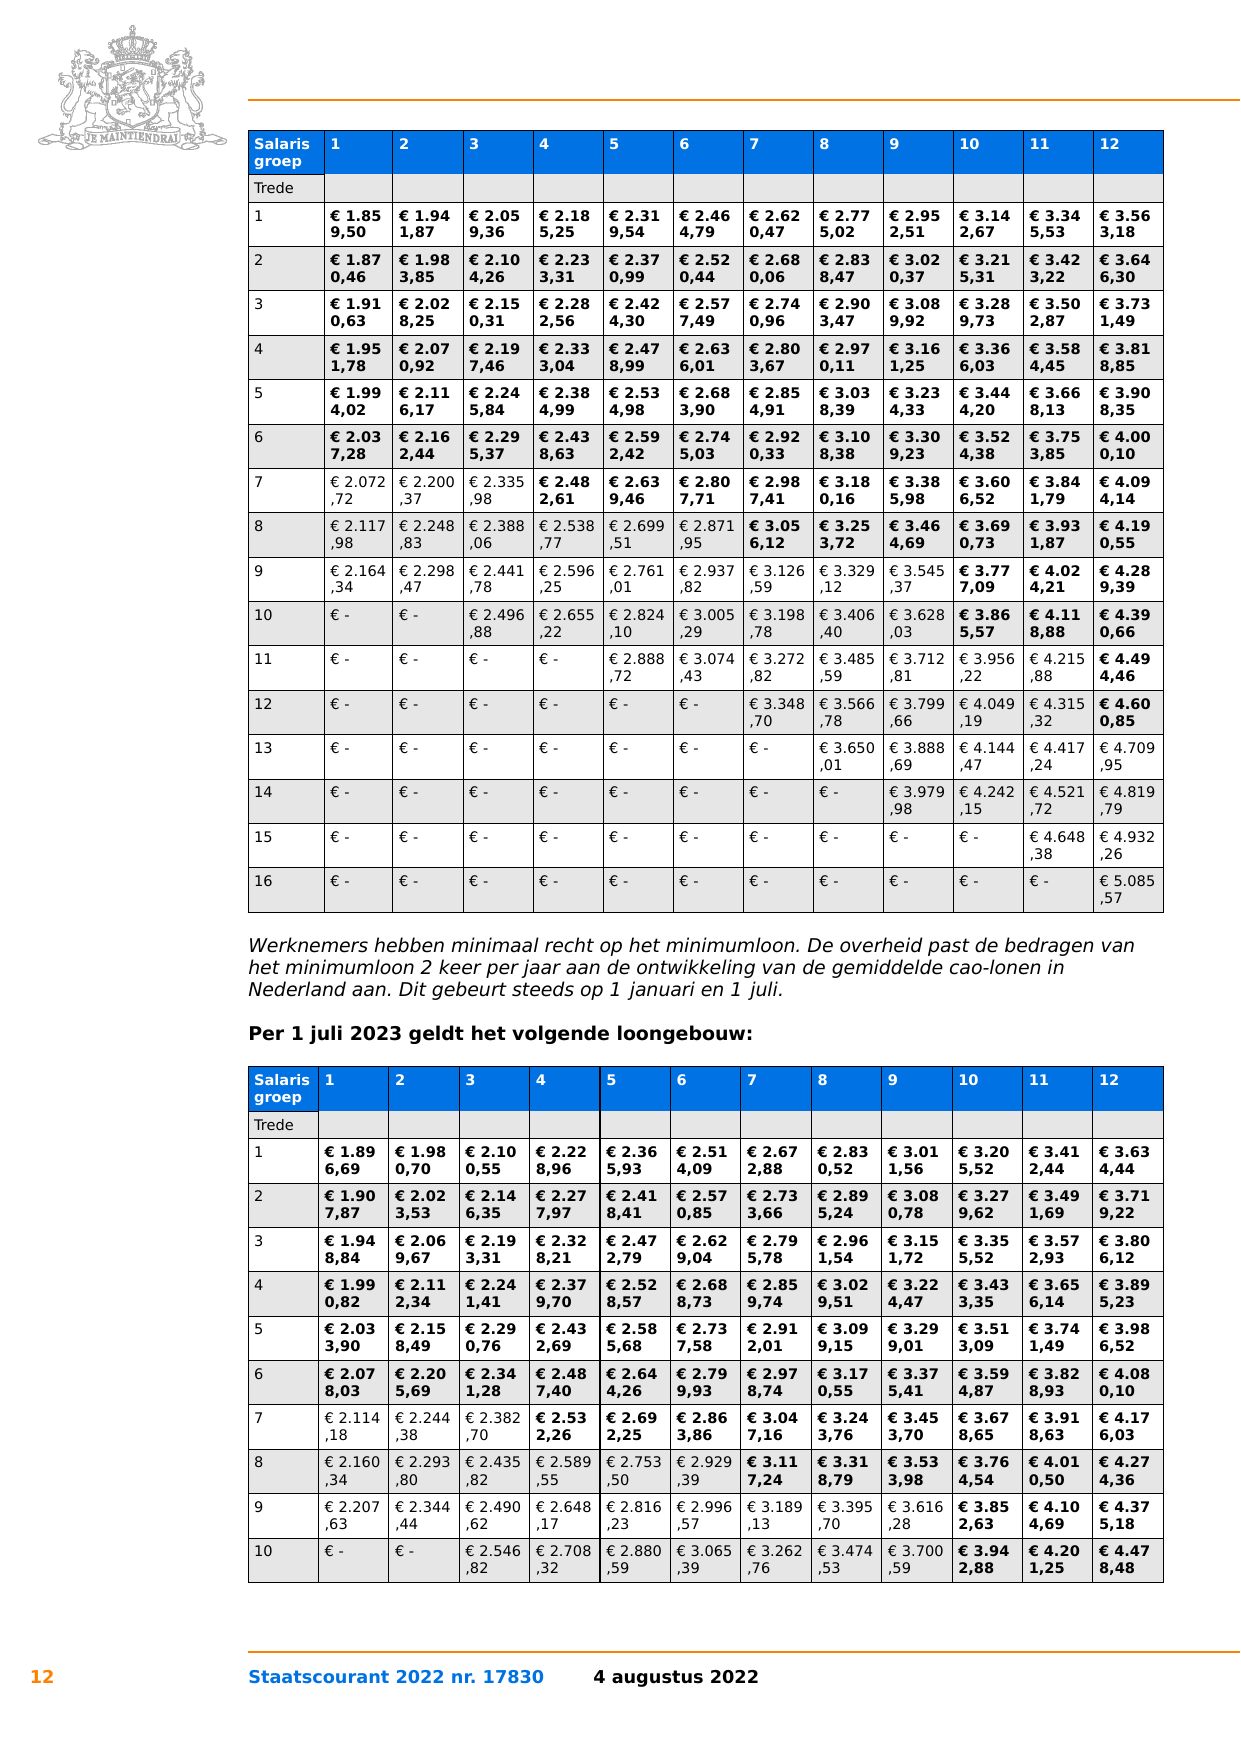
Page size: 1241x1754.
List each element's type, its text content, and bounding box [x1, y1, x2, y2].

table_cell € 2.912,01 [741, 1317, 811, 1360]
table_cell € 3.806,12 [1093, 1228, 1163, 1271]
table_cell € 2.639,46 [604, 469, 673, 512]
table_cell € 2.871,95 [674, 513, 743, 557]
table_header Salarisgroep [249, 1067, 318, 1111]
table_cell € 4.080,10 [1093, 1361, 1163, 1404]
table_cell € 2.328,21 [530, 1228, 599, 1271]
table_cell € 3.151,72 [882, 1228, 952, 1271]
table_cell € - [674, 824, 743, 867]
table_cell € 3.020,37 [884, 247, 953, 290]
table_cell € 3.279,62 [953, 1184, 1022, 1227]
table_cell € - [884, 824, 953, 867]
table_header 7 [744, 131, 813, 174]
table_cell € 3.485,59 [814, 646, 883, 690]
table_cell € 2.740,96 [744, 291, 813, 335]
table_cell € - [393, 868, 463, 912]
table_cell € 2.185,25 [534, 203, 603, 246]
table_cell € 2.472,79 [601, 1228, 670, 1271]
table_cell € - [604, 780, 673, 823]
table_cell € 3.545,37 [884, 558, 953, 601]
table_cell € - [534, 868, 603, 912]
table_cell € 2.069,67 [389, 1228, 459, 1271]
table_cell € 2.761,01 [604, 558, 673, 601]
table_cell € - [954, 868, 1023, 912]
table_cell € 1.994,02 [325, 380, 392, 423]
table_cell € 3.444,20 [954, 380, 1023, 423]
table_cell € 2.438,63 [534, 425, 603, 468]
table_header 1 [325, 131, 392, 174]
table_cell € - [534, 824, 603, 867]
table_cell € 1.870,46 [325, 247, 392, 290]
table_cell € 4.000,10 [1094, 425, 1163, 468]
table_cell € 2.277,97 [530, 1184, 599, 1227]
table_cell € 3.584,45 [1024, 336, 1093, 379]
table_cell € 2.532,26 [530, 1405, 599, 1449]
table_cell € 3.616,28 [882, 1494, 952, 1537]
table_header 12 [1094, 131, 1163, 174]
table_cell € 2.596,25 [534, 558, 603, 601]
table_cell € 2.193,31 [460, 1228, 529, 1271]
table_cell € 2.585,68 [601, 1317, 670, 1360]
table_cell € 3.412,44 [1023, 1139, 1092, 1182]
table_header 9 [884, 131, 953, 174]
table_cell € - [325, 602, 392, 645]
table_cell € - [604, 824, 673, 867]
table_cell € 2.104,26 [464, 247, 533, 290]
table_cell € 3.895,23 [1093, 1272, 1163, 1316]
table_cell 2 [249, 247, 324, 290]
table_cell € 3.170,55 [812, 1361, 881, 1404]
table_cell € 2.146,35 [460, 1184, 529, 1227]
table_cell € 3.513,09 [953, 1317, 1022, 1360]
table_cell € 4.375,18 [1093, 1494, 1163, 1537]
table_cell 7 [249, 1405, 318, 1449]
table_cell € 2.295,37 [464, 425, 533, 468]
table_cell € 2.838,47 [814, 247, 883, 290]
table_cell € 3.502,87 [1024, 291, 1093, 335]
table_cell € 2.365,93 [601, 1139, 670, 1182]
table_cell € 3.712,81 [884, 646, 953, 690]
table_cell € 4.932,26 [1094, 824, 1163, 867]
table_cell € 4.190,55 [1094, 513, 1163, 557]
table_cell € 3.029,51 [812, 1272, 881, 1316]
table_cell € 2.733,66 [741, 1184, 811, 1227]
table_cell € 4.010,50 [1023, 1450, 1092, 1493]
table_cell € - [744, 780, 813, 823]
table_header 4 [530, 1067, 599, 1111]
table_cell € - [393, 602, 463, 645]
table_cell € 2.514,09 [671, 1139, 740, 1182]
table_cell € 4.201,25 [1023, 1539, 1092, 1582]
table_cell 10 [249, 602, 324, 645]
table_cell € 4.215,88 [1024, 646, 1093, 690]
table_header 6 [671, 1067, 740, 1111]
table_cell € 4.176,03 [1093, 1405, 1163, 1449]
table_cell € 3.594,87 [953, 1361, 1022, 1404]
table_cell € 2.023,53 [389, 1184, 459, 1227]
table_cell € 3.841,79 [1024, 469, 1093, 512]
table_cell € 2.961,54 [812, 1228, 881, 1271]
table_cell € - [674, 780, 743, 823]
table_cell € 2.629,04 [671, 1228, 740, 1271]
table_cell € 4.521,72 [1024, 780, 1093, 823]
table_cell Trede [249, 175, 324, 202]
table_header 12 [1093, 1067, 1163, 1111]
table_cell € 4.242,15 [954, 780, 1023, 823]
table_cell € 4.118,88 [1024, 602, 1093, 645]
table_cell € 4.417,24 [1024, 735, 1093, 778]
table_cell € 3.753,85 [1024, 425, 1093, 468]
table_cell € 2.496,88 [464, 602, 533, 645]
table_cell € - [464, 691, 533, 734]
table_cell € 3.348,70 [744, 691, 813, 734]
table_cell € 3.385,98 [884, 469, 953, 512]
table_cell € 3.126,59 [744, 558, 813, 601]
table_cell € 2.028,25 [393, 291, 463, 335]
table_cell € 2.441,78 [464, 558, 533, 601]
table_cell € - [393, 824, 463, 867]
table_cell € 2.737,58 [671, 1317, 740, 1360]
table_cell € 3.224,47 [882, 1272, 952, 1316]
table_cell € 3.656,14 [1023, 1272, 1092, 1316]
table_cell € - [604, 691, 673, 734]
table_cell € 2.534,98 [604, 380, 673, 423]
table_cell 12 [249, 691, 324, 734]
table_cell € 2.824,10 [604, 602, 673, 645]
table_cell € 3.668,13 [1024, 380, 1093, 423]
table_cell € 3.011,56 [882, 1139, 952, 1182]
table_cell € 3.262,76 [741, 1539, 811, 1582]
table_cell € 4.819,79 [1094, 780, 1163, 823]
table_cell € 2.344,44 [389, 1494, 459, 1537]
table_cell € 3.299,01 [882, 1317, 952, 1360]
table_cell € - [954, 824, 1023, 867]
table_cell € 2.158,49 [389, 1317, 459, 1360]
table_cell € - [534, 780, 603, 823]
table_cell € 2.880,59 [601, 1539, 670, 1582]
table_cell € 2.072,72 [325, 469, 392, 512]
table_cell € 3.986,52 [1093, 1317, 1163, 1360]
table_cell € - [884, 868, 953, 912]
table_cell € 3.818,85 [1094, 336, 1163, 379]
table_cell € 1.910,63 [325, 291, 392, 335]
table_cell € 2.418,41 [601, 1184, 670, 1227]
table_cell € 3.888,69 [884, 735, 953, 778]
table_cell € 3.047,16 [741, 1405, 811, 1449]
table_cell € 3.038,39 [814, 380, 883, 423]
table_cell € 2.487,40 [530, 1361, 599, 1404]
table_cell € 1.951,78 [325, 336, 392, 379]
table_cell € 3.406,40 [814, 602, 883, 645]
table_cell € 3.533,98 [882, 1450, 952, 1493]
table_cell Trede [249, 1112, 318, 1138]
table_cell € 3.464,69 [884, 513, 953, 557]
table_cell € 2.319,54 [604, 203, 673, 246]
table_cell € 2.920,33 [744, 425, 813, 468]
table_header 6 [674, 131, 743, 174]
table_cell € 2.233,31 [534, 247, 603, 290]
table_cell € - [674, 868, 743, 912]
table_cell € 3.865,57 [954, 602, 1023, 645]
table_cell € 2.100,55 [460, 1139, 529, 1182]
table_cell € 3.117,24 [741, 1450, 811, 1493]
table_cell € 3.942,88 [953, 1539, 1022, 1582]
table_cell € 3.423,22 [1024, 247, 1093, 290]
table_cell € 2.228,96 [530, 1139, 599, 1182]
table_cell € 2.692,25 [601, 1405, 670, 1449]
table_cell € 2.150,31 [464, 291, 533, 335]
table_cell € - [604, 735, 673, 778]
text Werknemers hebben minimaal recht op het minimumloon. De overheid past de bedragen van het minimumloon 2 keer per jaar aan de ontwikkeling van de gemiddelde cao-lonen in Nederland aan. Dit gebeurt steeds op 1 januari en 1 juli. [248, 934, 1163, 1001]
table_cell € 3.918,63 [1023, 1405, 1092, 1449]
table_header 3 [460, 1067, 529, 1111]
table_cell € 2.241,41 [460, 1272, 529, 1316]
table_cell € 3.566,78 [814, 691, 883, 734]
table_cell 9 [249, 558, 324, 601]
table_cell € - [325, 735, 392, 778]
table_cell € 2.952,51 [884, 203, 953, 246]
table_cell € 1.980,70 [389, 1139, 459, 1182]
table_cell € - [534, 646, 603, 690]
table_header 10 [953, 1067, 1022, 1111]
table_cell € 1.941,87 [393, 203, 463, 246]
table_cell € 3.243,76 [812, 1405, 881, 1449]
table_cell € 2.482,61 [534, 469, 603, 512]
table_cell € 3.799,66 [884, 691, 953, 734]
table_cell € 2.937,82 [674, 558, 743, 601]
table_cell 16 [249, 868, 324, 912]
table_cell € 3.690,73 [954, 513, 1023, 557]
table_cell € 2.570,85 [671, 1184, 740, 1227]
table_cell 14 [249, 780, 324, 823]
picture [38, 25, 227, 150]
table_cell € 3.433,35 [953, 1272, 1022, 1316]
table_cell € 2.245,84 [464, 380, 533, 423]
table_cell € 3.572,93 [1023, 1228, 1092, 1271]
table_cell € 3.650,01 [814, 735, 883, 778]
table_cell € 2.490,62 [460, 1494, 529, 1537]
table_cell € - [674, 735, 743, 778]
table_cell € 3.777,09 [954, 558, 1023, 601]
table_header 8 [812, 1067, 881, 1111]
table_cell € 2.162,44 [393, 425, 463, 468]
table_cell € 4.144,47 [954, 735, 1023, 778]
table_cell € 3.080,78 [882, 1184, 952, 1227]
table_cell € - [393, 780, 463, 823]
table_cell € 2.370,99 [604, 247, 673, 290]
table_cell € 4.709,95 [1094, 735, 1163, 778]
table_cell € 3.908,35 [1094, 380, 1163, 423]
table_cell € 3.719,22 [1093, 1184, 1163, 1227]
table_cell € 2.799,93 [671, 1361, 740, 1404]
table_cell € 3.375,41 [882, 1361, 952, 1404]
table_cell € 2.644,26 [601, 1361, 670, 1404]
table_cell € - [325, 646, 392, 690]
table_cell 13 [249, 735, 324, 778]
table_cell € 2.655,22 [534, 602, 603, 645]
table_cell € 2.978,74 [741, 1361, 811, 1404]
table_cell € 2.577,49 [674, 291, 743, 335]
table_header 10 [954, 131, 1023, 174]
table_cell € 3.700,59 [882, 1539, 952, 1582]
table_cell 7 [249, 469, 324, 512]
table_cell € 3.931,87 [1024, 513, 1093, 557]
table_cell € 3.634,44 [1093, 1139, 1163, 1182]
table_cell € 2.589,55 [530, 1450, 599, 1493]
table_cell € 2.382,70 [460, 1405, 529, 1449]
table_cell € 2.379,70 [530, 1272, 599, 1316]
table_cell € 3.731,49 [1094, 291, 1163, 335]
table_cell € 4.289,39 [1094, 558, 1163, 601]
table_cell € 2.775,02 [814, 203, 883, 246]
table_cell € 2.037,28 [325, 425, 392, 468]
table_cell € - [814, 868, 883, 912]
table_cell € 2.298,47 [393, 558, 463, 601]
table_cell € 4.315,32 [1024, 691, 1093, 734]
table_cell € 3.198,78 [744, 602, 813, 645]
table_cell € - [389, 1539, 459, 1582]
table_cell € 2.688,73 [671, 1272, 740, 1316]
table_cell € - [604, 868, 673, 912]
table_cell € - [1024, 868, 1093, 912]
table_cell € - [814, 780, 883, 823]
table_cell € 2.538,77 [534, 513, 603, 557]
table_cell € 1.859,50 [325, 203, 392, 246]
table_cell 5 [249, 1317, 318, 1360]
table_header 1 [319, 1067, 388, 1111]
table_cell € 4.390,66 [1094, 602, 1163, 645]
table_cell € 1.990,82 [319, 1272, 388, 1316]
table_cell € 3.161,25 [884, 336, 953, 379]
table_cell € - [325, 824, 392, 867]
text Per 1 juli 2023 geldt het volgende loongebouw: [248, 1022, 1163, 1044]
table_cell € 3.065,39 [671, 1539, 740, 1582]
table_cell € 2.205,69 [389, 1361, 459, 1404]
table_cell € 2.116,17 [393, 380, 463, 423]
table_cell € 3.215,31 [954, 247, 1023, 290]
table_cell € 1.907,87 [319, 1184, 388, 1227]
table_cell € - [325, 691, 392, 734]
table_cell € 2.388,06 [464, 513, 533, 557]
table_header 7 [741, 1067, 811, 1111]
table_cell € 2.432,69 [530, 1317, 599, 1360]
table_cell € 2.435,82 [460, 1450, 529, 1493]
table_cell € 2.520,44 [674, 247, 743, 290]
table_cell € 3.345,53 [1024, 203, 1093, 246]
table_cell € 2.795,78 [741, 1228, 811, 1271]
table_cell 6 [249, 425, 324, 468]
table_cell € 2.200,37 [393, 469, 463, 512]
table_cell € 3.205,52 [953, 1139, 1022, 1182]
table_cell € 2.620,47 [744, 203, 813, 246]
table_cell € 1.948,84 [319, 1228, 388, 1271]
table_cell € 4.494,46 [1094, 646, 1163, 690]
table_cell € - [325, 780, 392, 823]
table_cell € 2.745,03 [674, 425, 743, 468]
table_cell € 2.830,52 [812, 1139, 881, 1182]
table_cell € 2.708,32 [530, 1539, 599, 1582]
table_cell € 2.033,90 [319, 1317, 388, 1360]
table_cell € 2.248,83 [393, 513, 463, 557]
table_cell € 2.244,38 [389, 1405, 459, 1449]
table_cell € 2.070,92 [393, 336, 463, 379]
table_cell € - [464, 868, 533, 912]
table_cell € 3.474,53 [812, 1539, 881, 1582]
table_cell € 2.282,56 [534, 291, 603, 335]
table_cell € 4.104,69 [1023, 1494, 1092, 1537]
table_cell 15 [249, 824, 324, 867]
table_cell € 2.290,76 [460, 1317, 529, 1360]
table_cell € 3.318,79 [812, 1450, 881, 1493]
table_cell € - [744, 824, 813, 867]
table_cell € - [464, 735, 533, 778]
table_cell € 3.272,82 [744, 646, 813, 690]
table_cell € 1.896,69 [319, 1139, 388, 1182]
table_cell 3 [249, 1228, 318, 1271]
table_cell € 3.979,98 [884, 780, 953, 823]
table_cell € 2.816,23 [601, 1494, 670, 1537]
table_cell 4 [249, 1272, 318, 1316]
table_cell € 1.983,85 [393, 247, 463, 290]
table_cell € 2.293,80 [389, 1450, 459, 1493]
table_header 8 [814, 131, 883, 174]
table_cell € 2.464,79 [674, 203, 743, 246]
table_header 9 [882, 1067, 952, 1111]
table_cell € 2.546,82 [460, 1539, 529, 1582]
table_cell € 3.395,70 [812, 1494, 881, 1537]
table_cell € 2.803,67 [744, 336, 813, 379]
table_cell € 2.903,47 [814, 291, 883, 335]
table_cell € 3.563,18 [1094, 203, 1163, 246]
table_cell € 3.852,63 [953, 1494, 1022, 1537]
table_cell € 3.491,69 [1023, 1184, 1092, 1227]
table_cell € 2.854,91 [744, 380, 813, 423]
table_cell € 2.807,71 [674, 469, 743, 512]
table_cell € 4.274,36 [1093, 1450, 1163, 1493]
table_cell € 2.059,36 [464, 203, 533, 246]
table_cell € 3.074,43 [674, 646, 743, 690]
table_cell € 2.683,90 [674, 380, 743, 423]
table_cell € - [319, 1539, 388, 1582]
table_cell € 3.628,03 [884, 602, 953, 645]
table_cell € 2.341,28 [460, 1361, 529, 1404]
table_header 3 [464, 131, 533, 174]
table_cell € 3.253,72 [814, 513, 883, 557]
table_cell € 3.108,38 [814, 425, 883, 468]
table_cell € 2.335,98 [464, 469, 533, 512]
table_cell € 3.741,49 [1023, 1317, 1092, 1360]
table_header 5 [604, 131, 673, 174]
table_header Salarisgroep [249, 131, 324, 174]
table_cell € 2.648,17 [530, 1494, 599, 1537]
table_cell € - [534, 691, 603, 734]
table_cell 3 [249, 291, 324, 335]
table_cell 10 [249, 1539, 318, 1582]
table_cell € 3.234,33 [884, 380, 953, 423]
table_cell € 3.524,38 [954, 425, 1023, 468]
table_cell € 2.753,50 [601, 1450, 670, 1493]
table_cell € 2.114,18 [319, 1405, 388, 1449]
table_header 11 [1023, 1067, 1092, 1111]
table_cell € 2.895,24 [812, 1184, 881, 1227]
table_cell € - [393, 691, 463, 734]
table_cell 9 [249, 1494, 318, 1537]
table_cell € 3.678,65 [953, 1405, 1022, 1449]
table_cell € 2.863,86 [671, 1405, 740, 1449]
table_cell € - [744, 735, 813, 778]
table_cell € 2.528,57 [601, 1272, 670, 1316]
table_cell € - [393, 646, 463, 690]
table_cell 8 [249, 513, 324, 557]
table_cell € 2.424,30 [604, 291, 673, 335]
table_cell € 2.636,01 [674, 336, 743, 379]
table_cell € 2.078,03 [319, 1361, 388, 1404]
table_cell 2 [249, 1184, 318, 1227]
table_cell € 3.189,13 [741, 1494, 811, 1537]
table_cell € 3.956,22 [954, 646, 1023, 690]
table_cell € 3.099,15 [812, 1317, 881, 1360]
table_header 5 [601, 1067, 670, 1111]
table_cell € - [325, 868, 392, 912]
table_cell € 2.384,99 [534, 380, 603, 423]
table_cell € 4.478,48 [1093, 1539, 1163, 1582]
table_cell € 2.699,51 [604, 513, 673, 557]
table_cell 5 [249, 380, 324, 423]
table_cell € 2.478,99 [604, 336, 673, 379]
table_cell € 4.049,19 [954, 691, 1023, 734]
table_header 11 [1024, 131, 1093, 174]
table_cell € 3.180,16 [814, 469, 883, 512]
table_cell € 4.600,85 [1094, 691, 1163, 734]
table_cell € 2.197,46 [464, 336, 533, 379]
table_cell € 3.646,30 [1094, 247, 1163, 290]
table_cell € 3.005,29 [674, 602, 743, 645]
table_cell € 2.207,63 [319, 1494, 388, 1537]
table_cell € - [464, 646, 533, 690]
table_cell € 3.355,52 [953, 1228, 1022, 1271]
table_cell € 3.142,67 [954, 203, 1023, 246]
table_cell 4 [249, 336, 324, 379]
table_cell 6 [249, 1361, 318, 1404]
table_cell € 2.164,34 [325, 558, 392, 601]
table_cell € 2.333,04 [534, 336, 603, 379]
table_cell € 3.289,73 [954, 291, 1023, 335]
table_cell € 3.056,12 [744, 513, 813, 557]
table_cell € 2.987,41 [744, 469, 813, 512]
table_cell € 3.606,52 [954, 469, 1023, 512]
table_cell € - [464, 780, 533, 823]
table_cell € 4.094,14 [1094, 469, 1163, 512]
table_cell € 4.024,21 [1024, 558, 1093, 601]
table_cell 11 [249, 646, 324, 690]
table_cell € - [674, 691, 743, 734]
table_cell € - [814, 824, 883, 867]
table_cell € - [534, 735, 603, 778]
table_header 2 [393, 131, 463, 174]
table_cell € - [464, 824, 533, 867]
table_cell € - [393, 735, 463, 778]
table_cell € 2.160,34 [319, 1450, 388, 1493]
table_cell € 4.648,38 [1024, 824, 1093, 867]
table_cell 8 [249, 1450, 318, 1493]
table_cell € 2.888,72 [604, 646, 673, 690]
table_header 4 [534, 131, 603, 174]
table_cell € 2.117,98 [325, 513, 392, 557]
table_cell € 3.329,12 [814, 558, 883, 601]
table_cell € 2.859,74 [741, 1272, 811, 1316]
table_cell € 3.309,23 [884, 425, 953, 468]
table_cell 1 [249, 1139, 318, 1182]
table_cell € 5.085,57 [1094, 868, 1163, 912]
table_cell € 3.089,92 [884, 291, 953, 335]
table_cell € 3.828,93 [1023, 1361, 1092, 1404]
table_header 2 [389, 1067, 459, 1111]
table_cell € 2.970,11 [814, 336, 883, 379]
table_cell € 3.453,70 [882, 1405, 952, 1449]
table_cell € 2.112,34 [389, 1272, 459, 1316]
table_cell € 3.764,54 [953, 1450, 1022, 1493]
table_cell € 2.672,88 [741, 1139, 811, 1182]
table_cell € 2.680,06 [744, 247, 813, 290]
table_cell € 2.996,57 [671, 1494, 740, 1537]
table_cell € 2.929,39 [671, 1450, 740, 1493]
table_cell € 3.366,03 [954, 336, 1023, 379]
table_cell 1 [249, 203, 324, 246]
table_cell € - [744, 868, 813, 912]
table_cell € 2.592,42 [604, 425, 673, 468]
